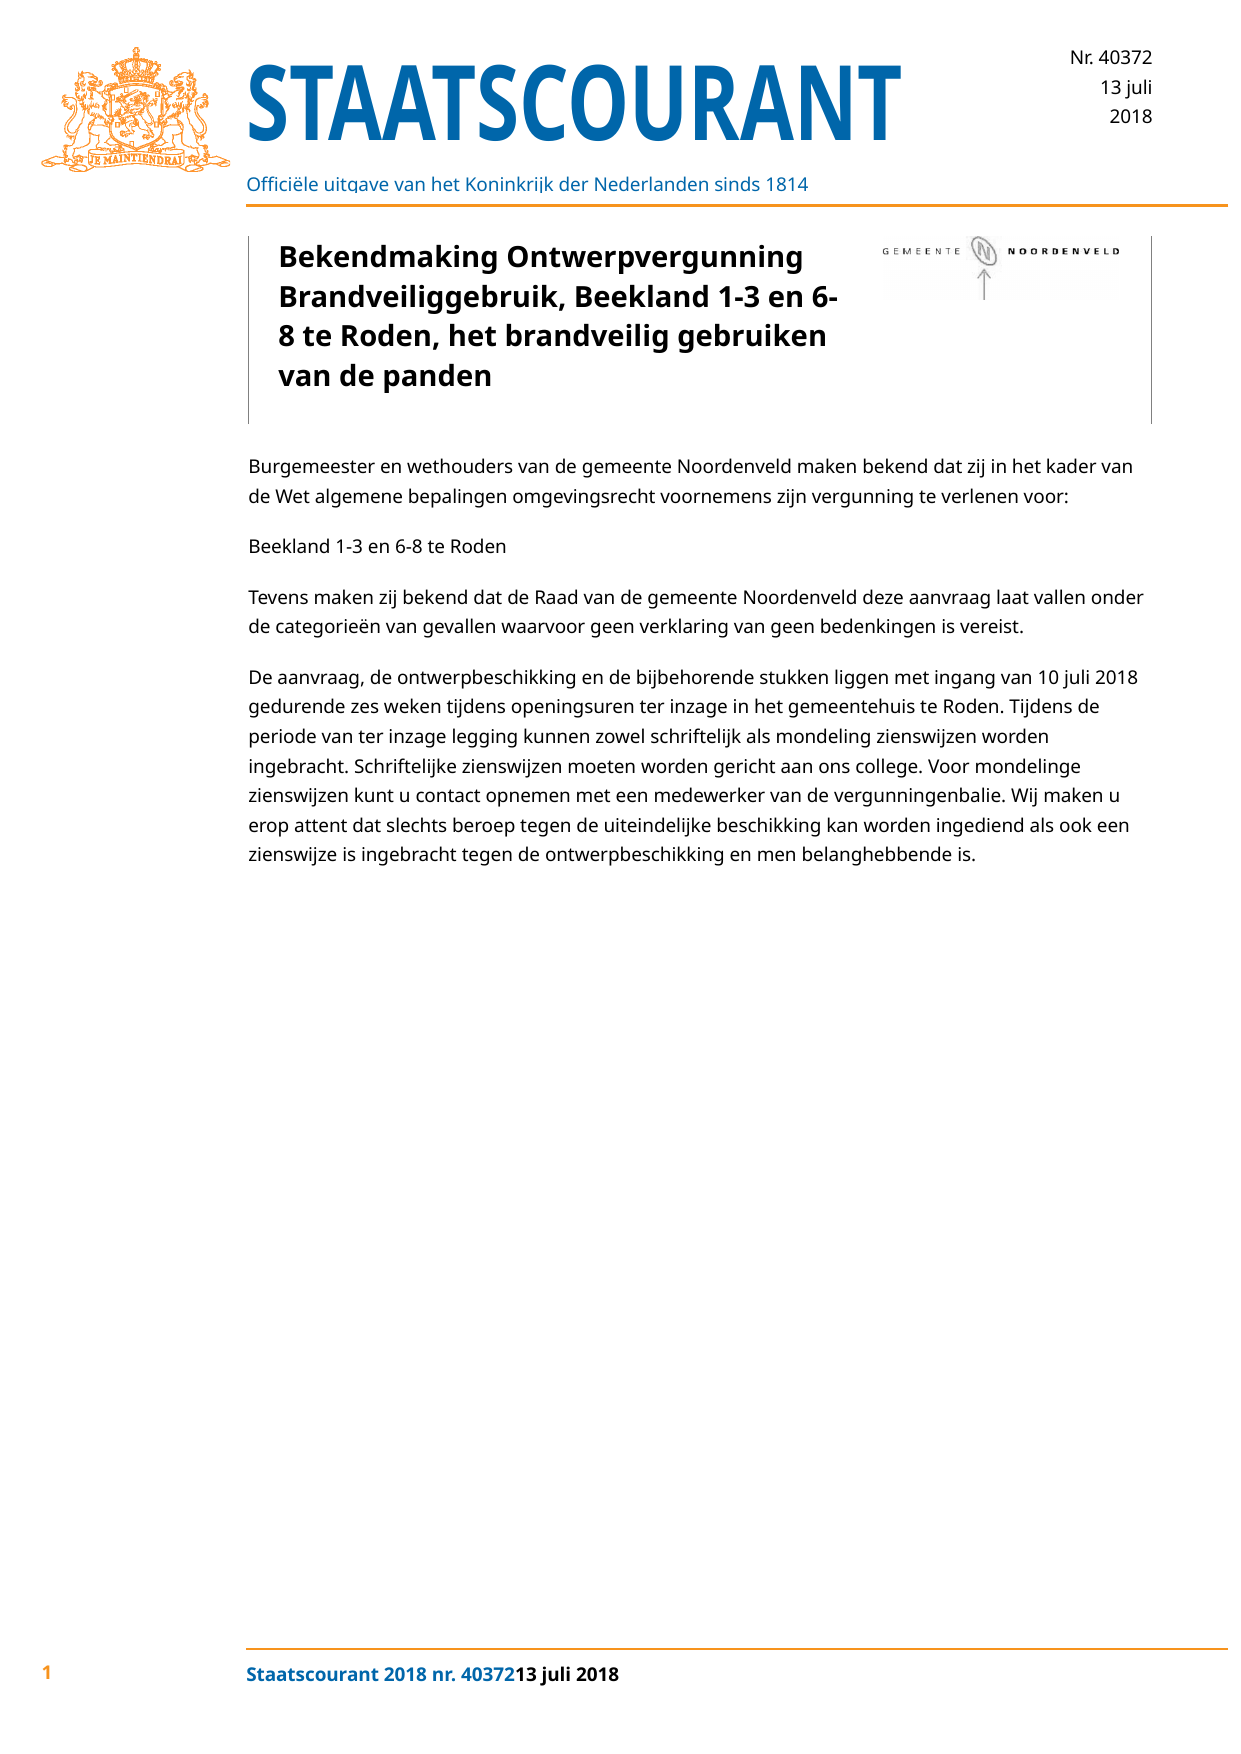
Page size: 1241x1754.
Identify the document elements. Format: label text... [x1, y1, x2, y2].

picture [882, 236, 1119, 300]
table_header [850, 236, 882, 299]
table_header [850, 300, 1151, 424]
text De aanvraag, de ontwerpbeschikking en de bijbehorende stukken liggen met ingang van 10 juli 2018 gedurende zes weken tijdens openingsuren ter inzage in het gemeentehuis te Roden. Tijdens de periode van ter inzage legging kunnen zowel schriftelijk als mondeling zienswijzen worden ingebracht. Schriftelijke zienswijzen moeten worden gericht aan ons college. Voor mondelinge zienswijzen kunt u contact opnemen met een medewerker van de vergunningenbalie. Wij maken u erop attent dat slechts beroep tegen de uiteindelijke beschikking kan worden ingediend als ook een zienswijze is ingebracht tegen de ontwerpbeschikking en men belanghebbende is. [248, 664, 1152, 867]
text Tevens maken zij bekend dat de Raad van de gemeente Noordenveld deze aanvraag laat vallen onder de categorieën van gevallen waarvoor geen verklaring van geen bedenkingen is vereist. [248, 584, 1152, 639]
text Burgemeester en wethouders van de gemeente Noordenveld maken bekend dat zij in het kader van de Wet algemene bepalingen omgevingsrecht voornemens zijn vergunning te verlenen voor: [248, 454, 1152, 509]
table_header [1119, 236, 1151, 299]
text Beekland 1-3 en 6-8 te Roden [248, 534, 1152, 559]
picture [41, 47, 231, 172]
table_header Bekendmaking Ontwerpvergunning Brandveiliggebruik, Beekland 1-3 en 6-8 te Roden, het brandveilig gebruiken van de panden [249, 236, 850, 424]
